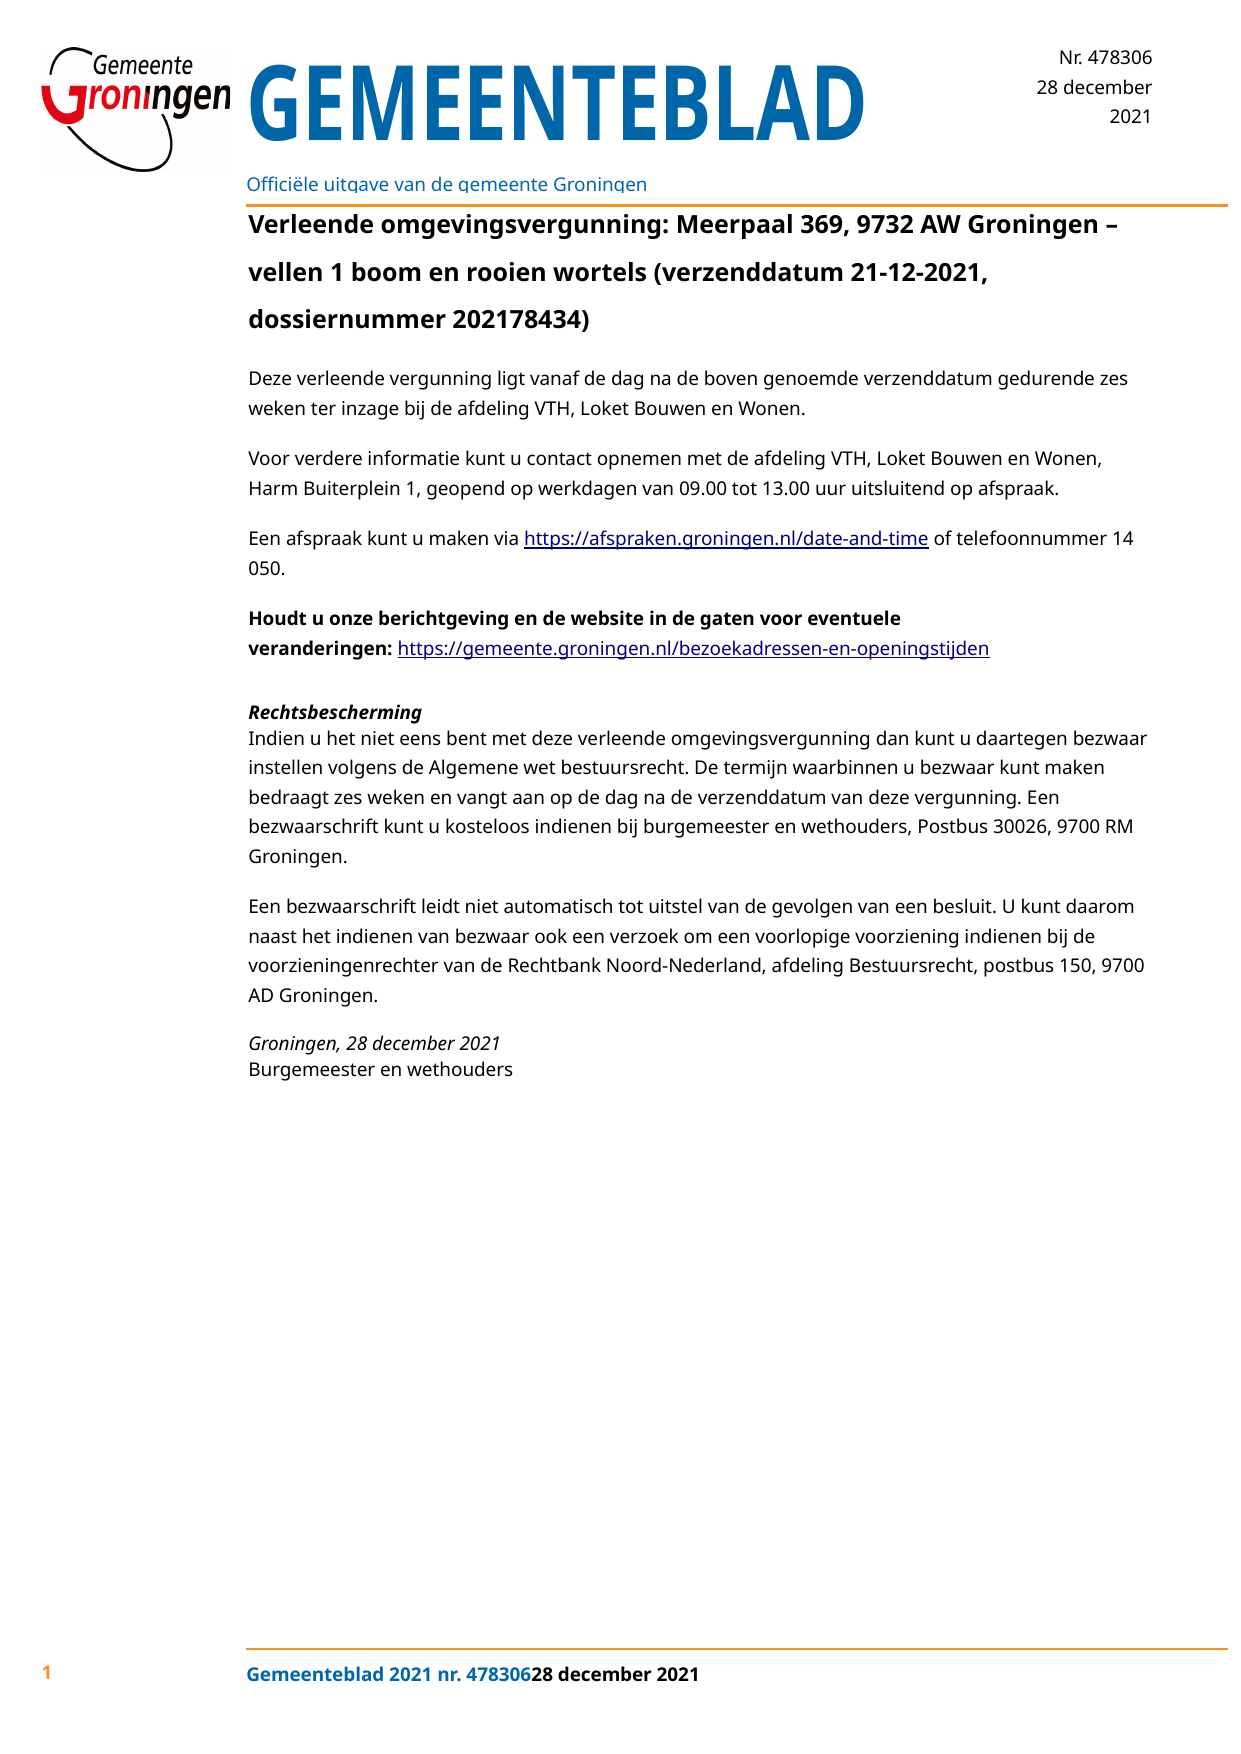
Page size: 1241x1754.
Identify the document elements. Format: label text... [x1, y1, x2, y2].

text Indien u het niet eens bent met deze verleende omgevingsvergunning dan kunt u daartegen bezwaar instellen volgens de Algemene wet bestuursrecht. De termijn waarbinnen u bezwaar kunt maken bedraagt zes weken en vangt aan op de dag na de verzenddatum van deze vergunning. Een bezwaarschrift kunt u kosteloos indienen bij burgemeester en wethouders, Postbus 30026, 9700 RM Groningen. [248, 725, 1152, 869]
text Burgemeester en wethouders [248, 1056, 1152, 1082]
text Deze verleende vergunning ligt vanaf de dag na de boven genoemde verzenddatum gedurende zes weken ter inzage bij de afdeling VTH, Loket Bouwen en Wonen. [248, 366, 1152, 421]
text Een afspraak kunt u maken via https://afspraken.groningen.nl/date-and-time of telefoonnummer 14 050. [248, 526, 1152, 581]
text Een bezwaarschrift leidt niet automatisch tot uitstel van de gevolgen van een besluit. U kunt daarom naast het indienen van bezwaar ook een verzoek om een voorlopige voorziening indienen bij de voorzieningenrechter van de Rechtbank Noord-Nederland, afdeling Bestuursrecht, postbus 150, 9700 AD Groningen. [248, 893, 1152, 1008]
text Houdt u onze berichtgeving en de website in de gaten voor eventuele veranderingen: https://gemeente.groningen.nl/bezoekadressen-en-openingstijden [248, 606, 1152, 661]
picture [41, 47, 231, 172]
text Rechtsbescherming [248, 699, 1152, 725]
text Voor verdere informatie kunt u contact opnemen met de afdeling VTH, Loket Bouwen en Wonen, Harm Buiterplein 1, geopend op werkdagen van 09.00 tot 13.00 uur uitsluitend op afspraak. [248, 446, 1152, 501]
text Verleende omgevingsvergunning: Meerpaal 369, 9732 AW Groningen – vellen 1 boom en rooien wortels (verzenddatum 21-12-2021, dossiernummer 202178434) [248, 207, 1152, 336]
text Groningen, 28 december 2021 [248, 1030, 1152, 1056]
